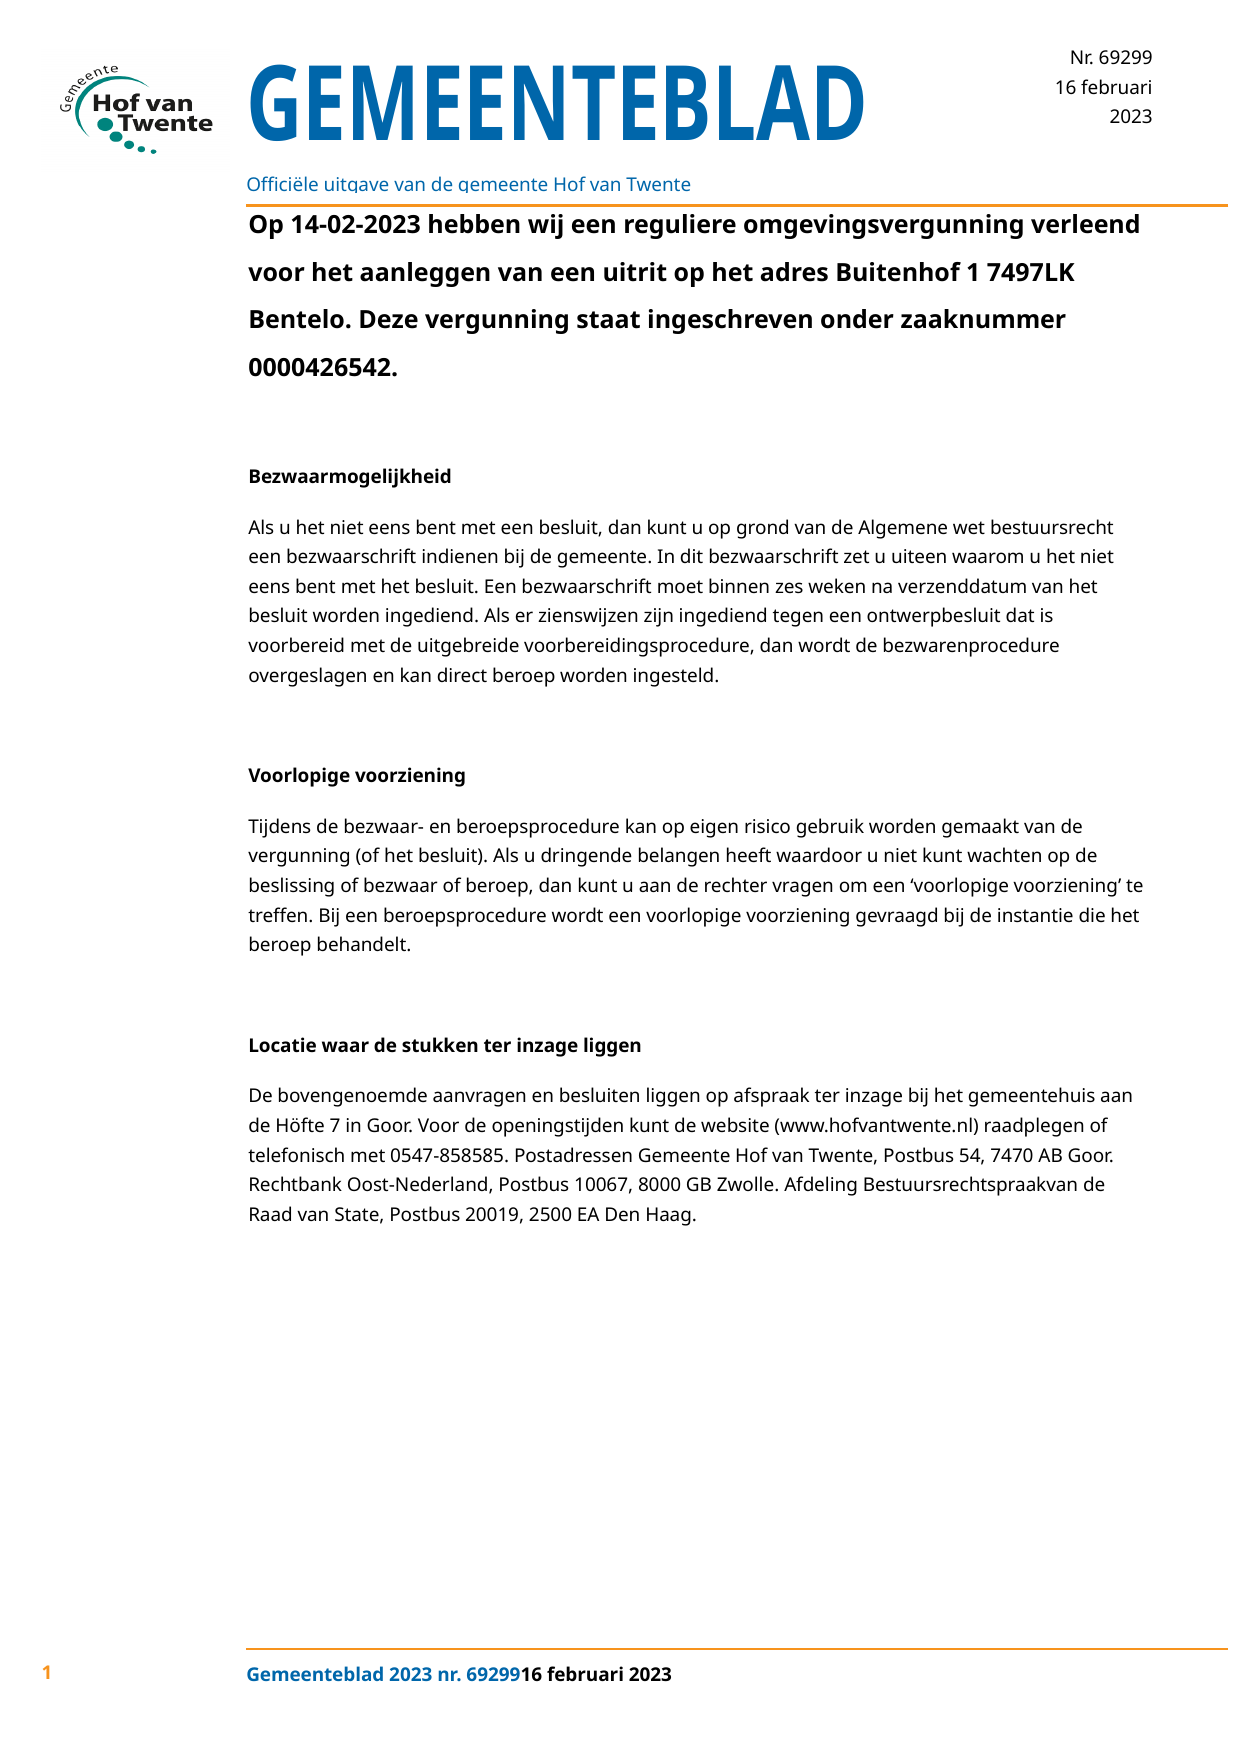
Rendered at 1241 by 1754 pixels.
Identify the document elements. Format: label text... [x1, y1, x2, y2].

text Op 14-02-2023 hebben wij een reguliere omgevingsvergunning verleend voor het aanleggen van een uitrit op het adres Buitenhof 1 7497LK Bentelo. Deze vergunning staat ingeschreven onder zaaknummer 0000426542. [248, 207, 1152, 384]
text Voorlopige voorziening [248, 763, 1152, 788]
text Bezwaarmogelijkheid [248, 463, 1152, 489]
text Locatie waar de stukken ter inzage liggen [248, 1032, 1152, 1058]
text De bovengenoemde aanvragen en besluiten liggen op afspraak ter inzage bij het gemeentehuis aan de Höfte 7 in Goor. Voor de openingstijden kunt de website (www.hofvantwente.nl) raadplegen of telefonisch met 0547-858585. Postadressen Gemeente Hof van Twente, Postbus 54, 7470 AB Goor. Rechtbank Oost-Nederland, Postbus 10067, 8000 GB Zwolle. Afdeling Bestuursrechtspraakvan de Raad van State, Postbus 20019, 2500 EA Den Haag. [248, 1083, 1152, 1227]
text Tijdens de bezwaar- en beroepsprocedure kan op eigen risico gebruik worden gemaakt van de vergunning (of het besluit). Als u dringende belangen heeft waardoor u niet kunt wachten op de beslissing of bezwaar of beroep, dan kunt u aan de rechter vragen om een ‘voorlopige voorziening’ te treffen. Bij een beroepsprocedure wordt een voorlopige voorziening gevraagd bij de instantie die het beroep behandelt. [248, 813, 1152, 957]
text Als u het niet eens bent met een besluit, dan kunt u op grond van de Algemene wet bestuursrecht een bezwaarschrift indienen bij de gemeente. In dit bezwaarschrift zet u uiteen waarom u het niet eens bent met het besluit. Een bezwaarschrift moet binnen zes weken na verzenddatum van het besluit worden ingediend. Als er zienswijzen zijn ingediend tegen een ontwerpbesluit dat is voorbereid met de uitgebreide voorbereidingsprocedure, dan wordt de bezwarenprocedure overgeslagen en kan direct beroep worden ingesteld. [248, 514, 1152, 688]
picture [41, 47, 231, 172]
